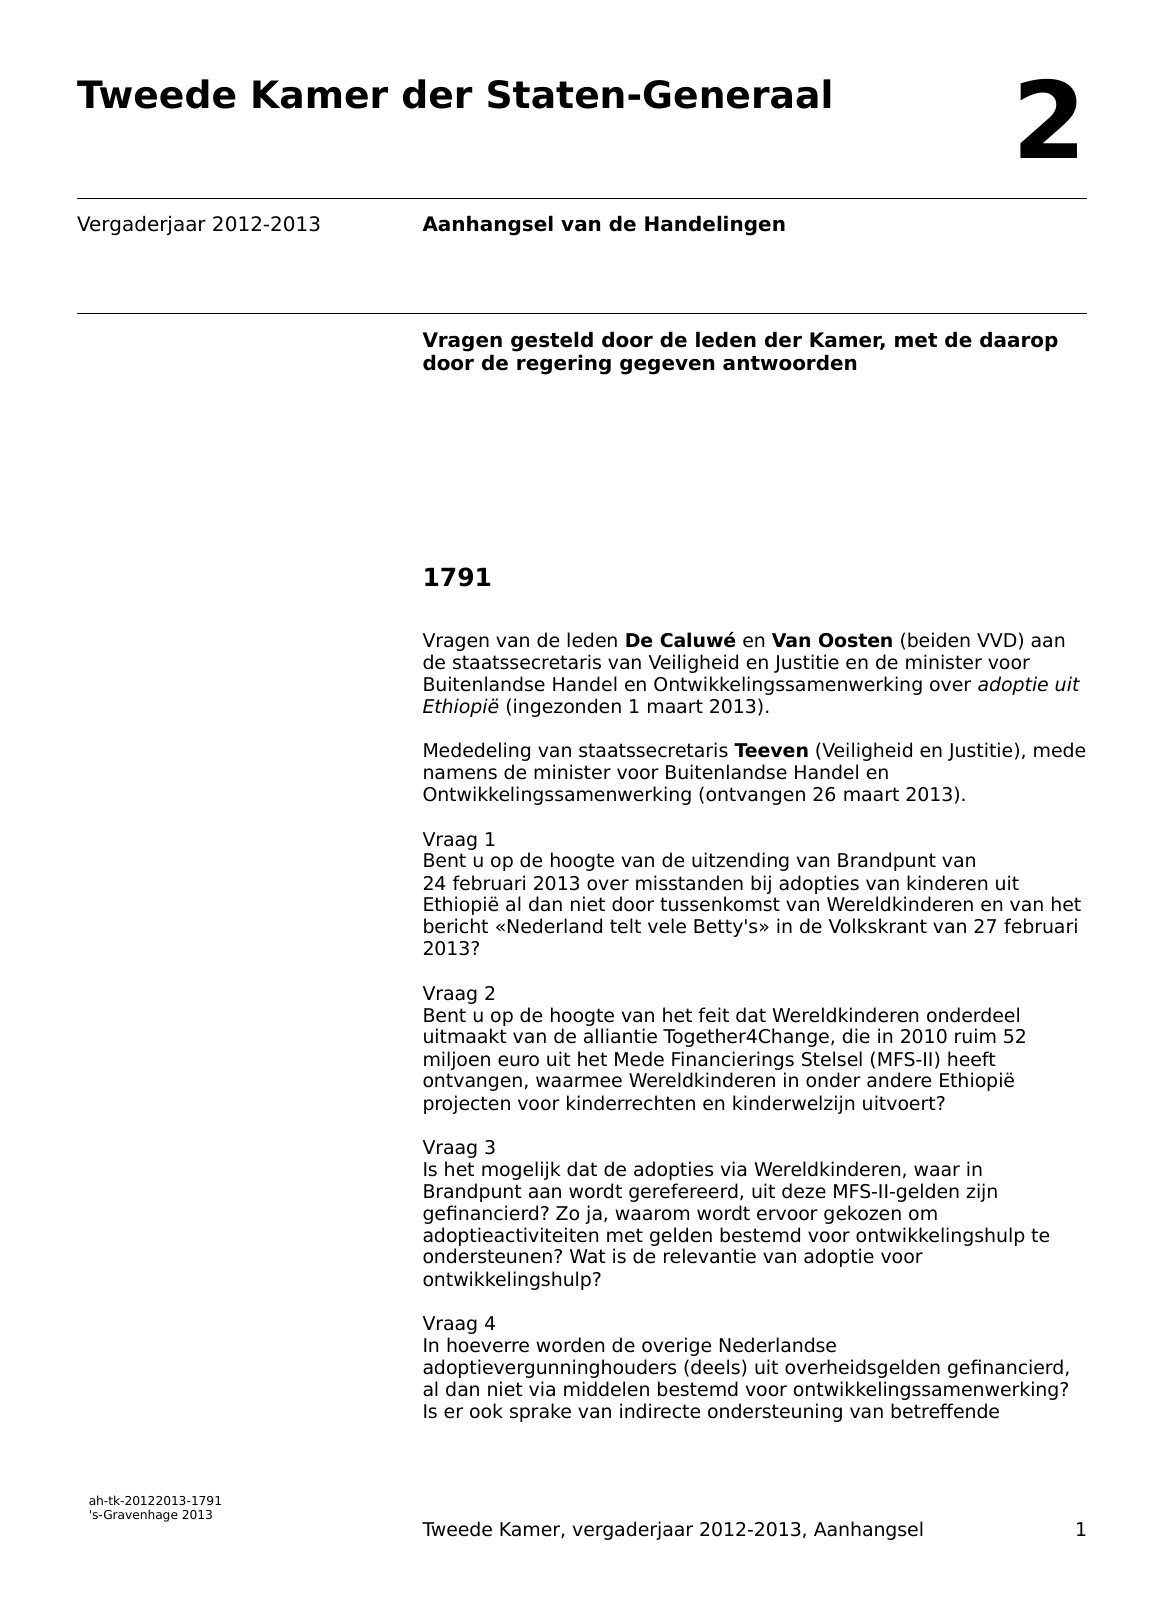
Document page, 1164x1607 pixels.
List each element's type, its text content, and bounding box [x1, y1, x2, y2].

text In hoeverre worden de overige Nederlandse adoptievergunninghouders (deels) uit overheidsgelden gefinancierd, al dan niet via middelen bestemd voor ontwikkelingssamenwerking? Is er ook sprake van indirecte ondersteuning van betreffende [422, 1334, 1087, 1422]
text Mededeling van staatssecretaris Teeven (Veiligheid en Justitie), mede namens de minister voor Buitenlandse Handel en Ontwikkelingssamenwerking (ontvangen 26 maart 2013). [422, 740, 1087, 806]
table_cell Vragen gesteld door de leden der Kamer, met de daarop door de regering gegeven antwoorden [422, 314, 1087, 375]
text Bent u op de hoogte van de uitzending van Brandpunt van 24 februari 2013 over misstanden bij adopties van kinderen uit Ethiopië al dan niet door tussenkomst van Wereldkinderen en van het bericht «Nederland telt vele Betty's» in de Volkskrant van 27 februari 2013? [422, 850, 1087, 960]
table_header 2 [886, 59, 1087, 198]
table_cell Aanhangsel van de Handelingen [422, 199, 1087, 313]
text Vragen van de leden De Caluwé en Van Oosten (beiden VVD) aan de staatssecretaris van Veiligheid en Justitie en de minister voor Buitenlandse Handel en Ontwikkelingssamenwerking over adoptie uit Ethiopië (ingezonden 1 maart 2013). [422, 630, 1087, 718]
text 's-Gravenhage 2013 [88, 1508, 323, 1522]
text Vraag 4 [422, 1313, 1087, 1334]
text Vraag 2 [422, 982, 1087, 1004]
table_cell [77, 314, 422, 375]
table_cell Vergaderjaar 2012-2013 [77, 199, 422, 313]
text Is het mogelijk dat de adopties via Wereldkinderen, waar in Brandpunt aan wordt gerefereerd, uit deze MFS-II-gelden zijn gefinancierd? Zo ja, waarom wordt ervoor gekozen om adoptieactiviteiten met gelden bestemd voor ontwikkelingshulp te ondersteunen? Wat is de relevantie van adoptie voor ontwikkelingshulp? [422, 1158, 1087, 1290]
text 1791 [422, 563, 1087, 592]
text Bent u op de hoogte van het feit dat Wereldkinderen onderdeel uitmaakt van de alliantie Together4Change, die in 2010 ruim 52 miljoen euro uit het Mede Financierings Stelsel (MFS-II) heeft ontvangen, waarmee Wereldkinderen in onder andere Ethiopië projecten voor kinderrechten en kinderwelzijn uitvoert? [422, 1004, 1087, 1114]
text ah-tk-20122013-1791 [88, 1494, 323, 1508]
table_header Tweede Kamer der Staten-Generaal [77, 59, 886, 198]
text Vraag 1 [422, 828, 1087, 850]
text Vraag 3 [422, 1137, 1087, 1158]
